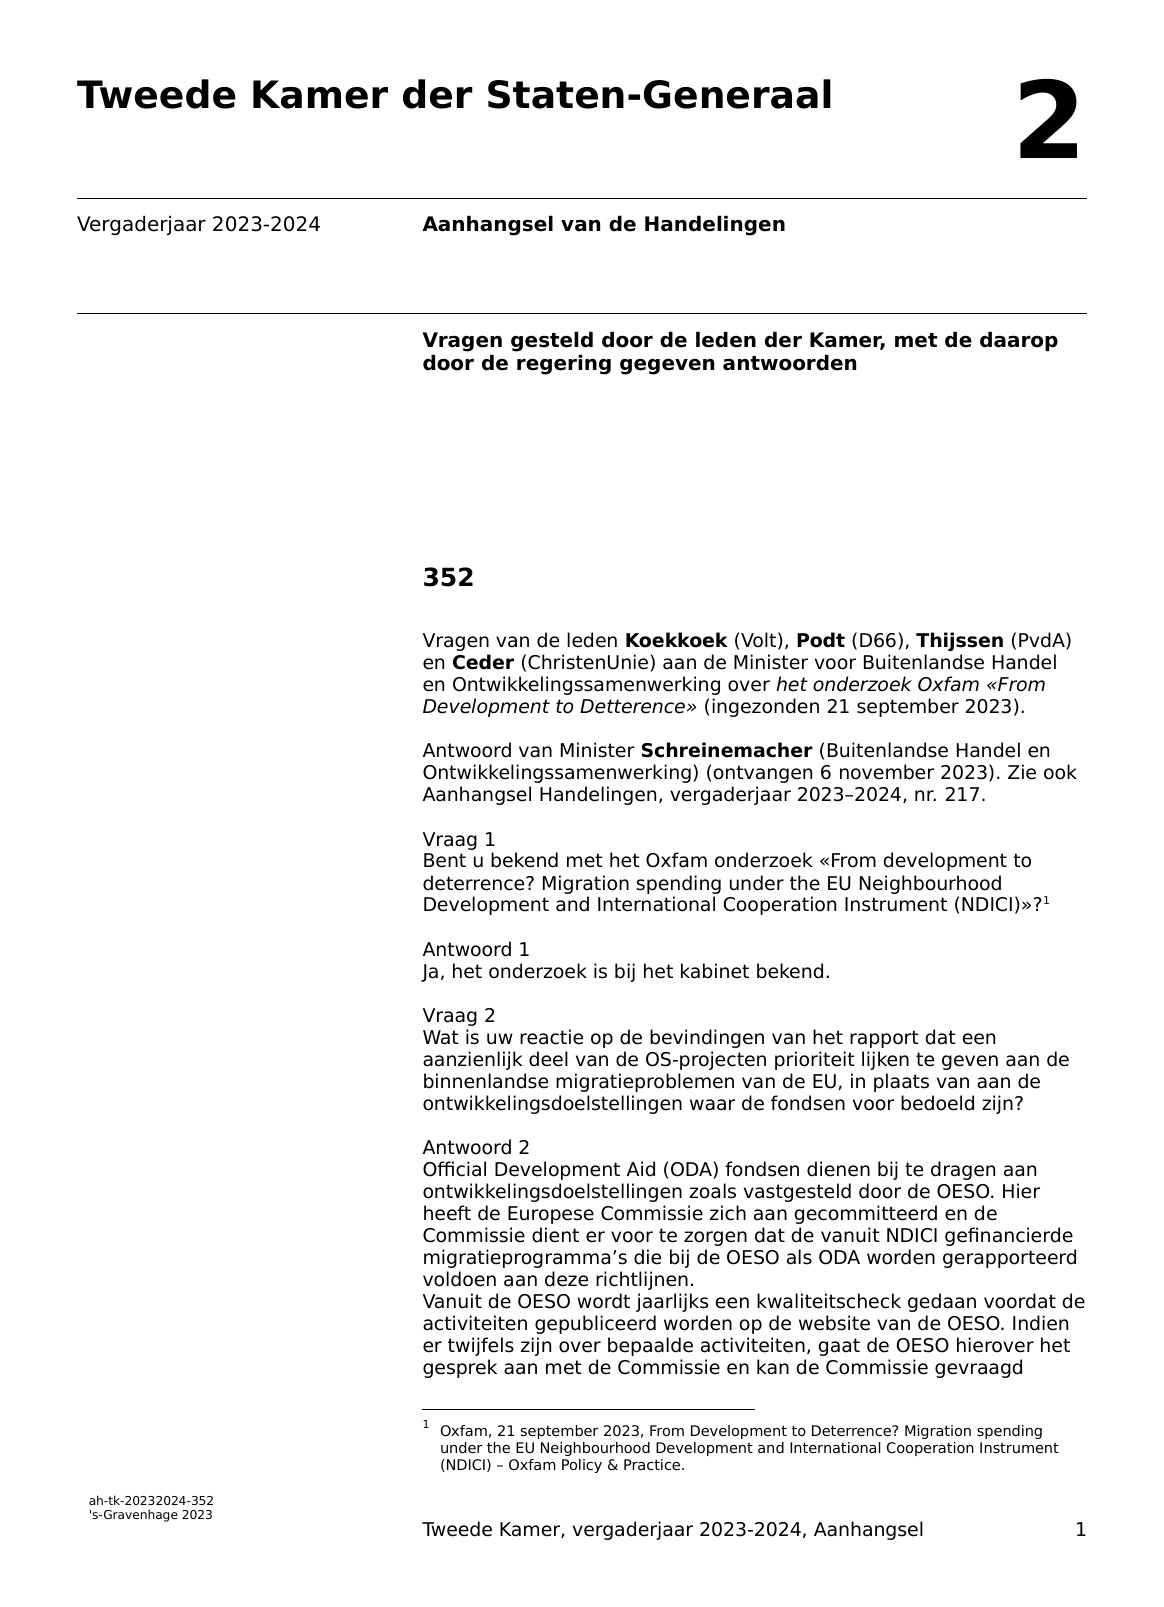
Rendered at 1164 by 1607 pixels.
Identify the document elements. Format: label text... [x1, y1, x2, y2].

text Ja, het onderzoek is bij het kabinet bekend. [422, 961, 1087, 982]
text Vraag 1 [422, 828, 1087, 850]
text Oxfam, 21 september 2023, From Development to Deterrence? Migration spending under the EU Neighbourhood Development and International Cooperation Instrument (NDICI) – Oxfam Policy & Practice. [422, 1418, 1087, 1474]
text Vraag 2 [422, 1005, 1087, 1027]
text Antwoord van Minister Schreinemacher (Buitenlandse Handel en Ontwikkelingssamenwerking) (ontvangen 6 november 2023). Zie ook Aanhangsel Handelingen, vergaderjaar 2023–2024, nr. 217. [422, 740, 1087, 806]
text Antwoord 1 [422, 938, 1087, 961]
table_cell [77, 314, 422, 375]
table_cell Vragen gesteld door de leden der Kamer, met de daarop door de regering gegeven antwoorden [422, 314, 1087, 375]
text 's-Gravenhage 2023 [88, 1508, 323, 1522]
text 352 [422, 563, 1087, 592]
text Vanuit de OESO wordt jaarlijks een kwaliteitscheck gedaan voordat de activiteiten gepubliceerd worden op de website van de OESO. Indien er twijfels zijn over bepaalde activiteiten, gaat de OESO hierover het gesprek aan met de Commissie en kan de Commissie gevraagd [422, 1291, 1087, 1378]
text Vragen van de leden Koekkoek (Volt), Podt (D66), Thijssen (PvdA) en Ceder (ChristenUnie) aan de Minister voor Buitenlandse Handel en Ontwikkelingssamenwerking over het onderzoek Oxfam «From Development to Detterence» (ingezonden 21 september 2023). [422, 630, 1087, 718]
table_cell Aanhangsel van de Handelingen [422, 199, 1087, 313]
table_cell Vergaderjaar 2023-2024 [77, 199, 422, 313]
table_header Tweede Kamer der Staten-Generaal [77, 59, 886, 198]
text Wat is uw reactie op de bevindingen van het rapport dat een aanzienlijk deel van de OS-projecten prioriteit lijken te geven aan de binnenlandse migratieproblemen van de EU, in plaats van aan de ontwikkelingsdoelstellingen waar de fondsen voor bedoeld zijn? [422, 1027, 1087, 1114]
text Antwoord 2 [422, 1137, 1087, 1159]
text Bent u bekend met het Oxfam onderzoek «From development to deterrence? Migration spending under the EU Neighbourhood Development and International Cooperation Instrument (NDICI)»? [422, 850, 1087, 916]
text ah-tk-20232024-352 [88, 1494, 323, 1508]
table_header 2 [886, 59, 1087, 198]
text Official Development Aid (ODA) fondsen dienen bij te dragen aan ontwikkelingsdoelstellingen zoals vastgesteld door de OESO. Hier heeft de Europese Commissie zich aan gecommitteerd en de Commissie dient er voor te zorgen dat de vanuit NDICI gefinancierde migratieprogramma’s die bij de OESO als ODA worden gerapporteerd voldoen aan deze richtlijnen. [422, 1159, 1087, 1291]
